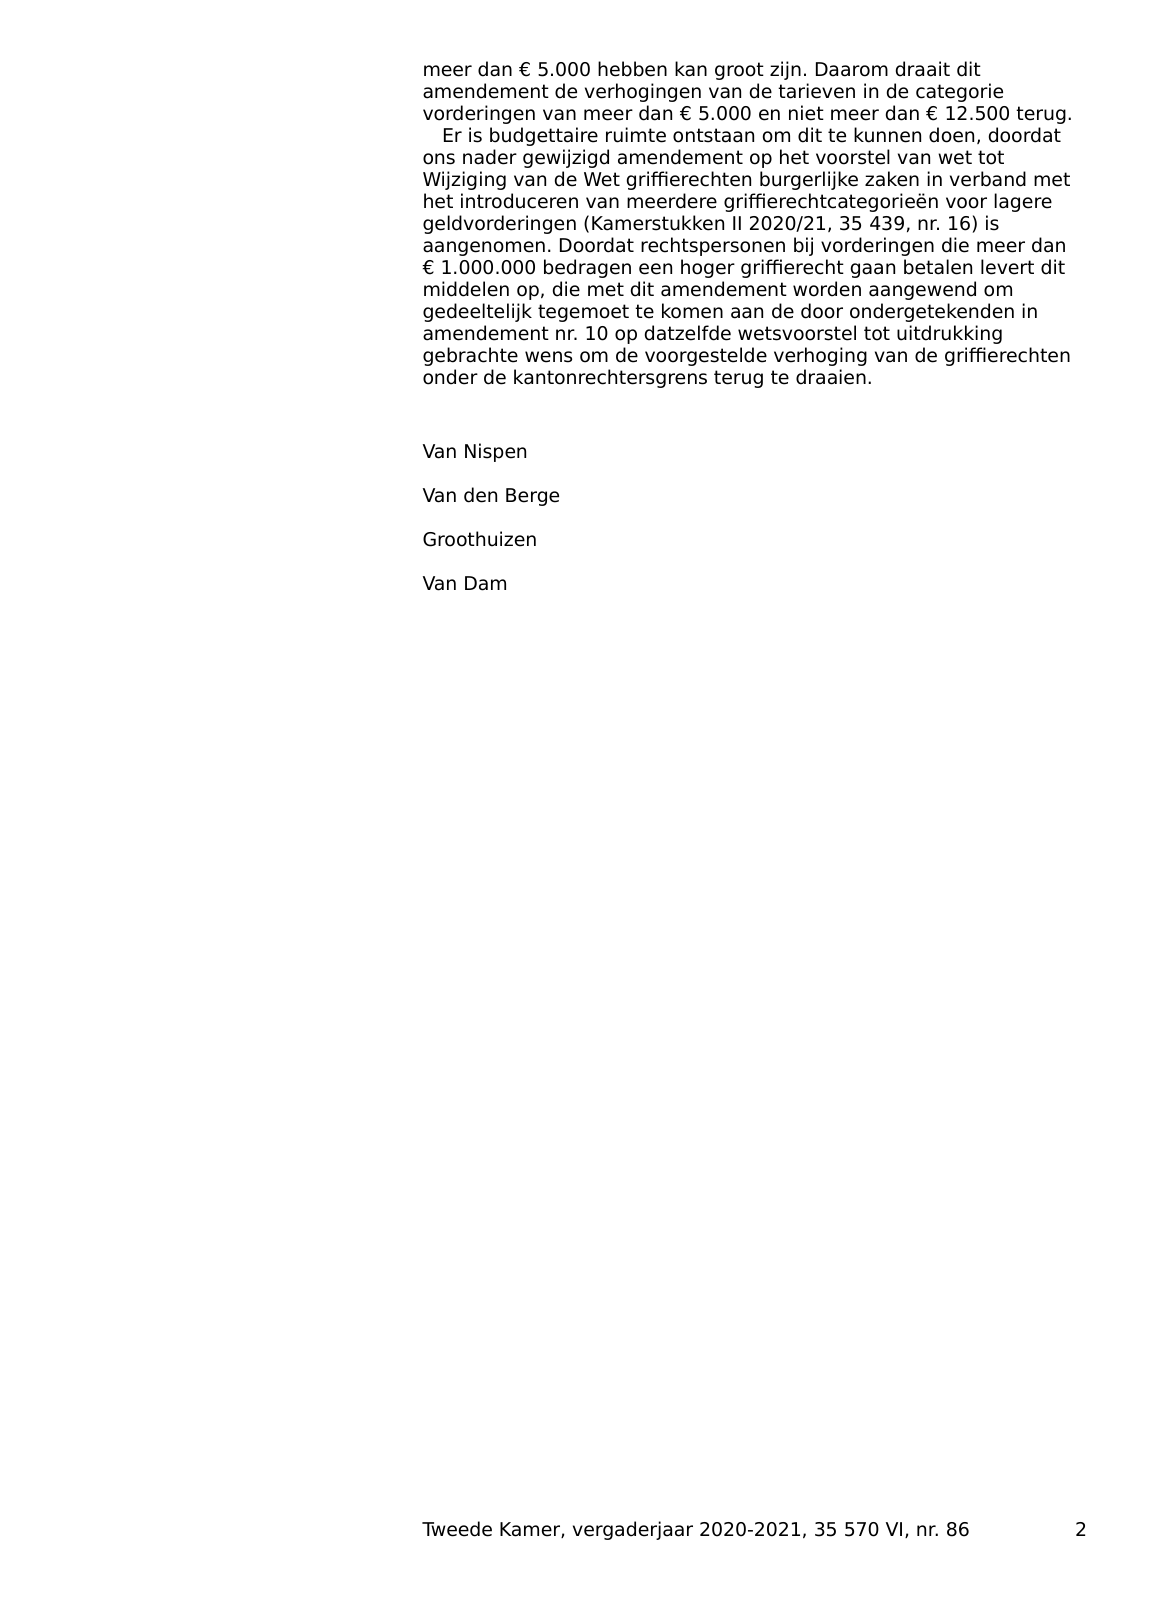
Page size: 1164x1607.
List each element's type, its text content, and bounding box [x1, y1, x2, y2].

text Er is budgettaire ruimte ontstaan om dit te kunnen doen, doordat ons nader gewijzigd amendement op het voorstel van wet tot Wijziging van de Wet griffierechten burgerlijke zaken in verband met het introduceren van meerdere griffierechtcategorieën voor lagere geldvorderingen (Kamerstukken II 2020/21, 35 439, nr. 16) is aangenomen. Doordat rechtspersonen bij vorderingen die meer dan € 1.000.000 bedragen een hoger griffierecht gaan betalen levert dit middelen op, die met dit amendement worden aangewend om gedeeltelijk tegemoet te komen aan de door ondergetekenden in amendement nr. 10 op datzelfde wetsvoorstel tot uitdrukking gebrachte wens om de voorgestelde verhoging van de griffierechten onder de kantonrechtersgrens terug te draaien. [422, 125, 1087, 389]
text meer dan € 5.000 hebben kan groot zijn. Daarom draait dit amendement de verhogingen van de tarieven in de categorie vorderingen van meer dan € 5.000 en niet meer dan € 12.500 terug. [422, 59, 1087, 125]
text Van Nispen Van den Berge Groothuizen Van Dam [422, 419, 1087, 594]
